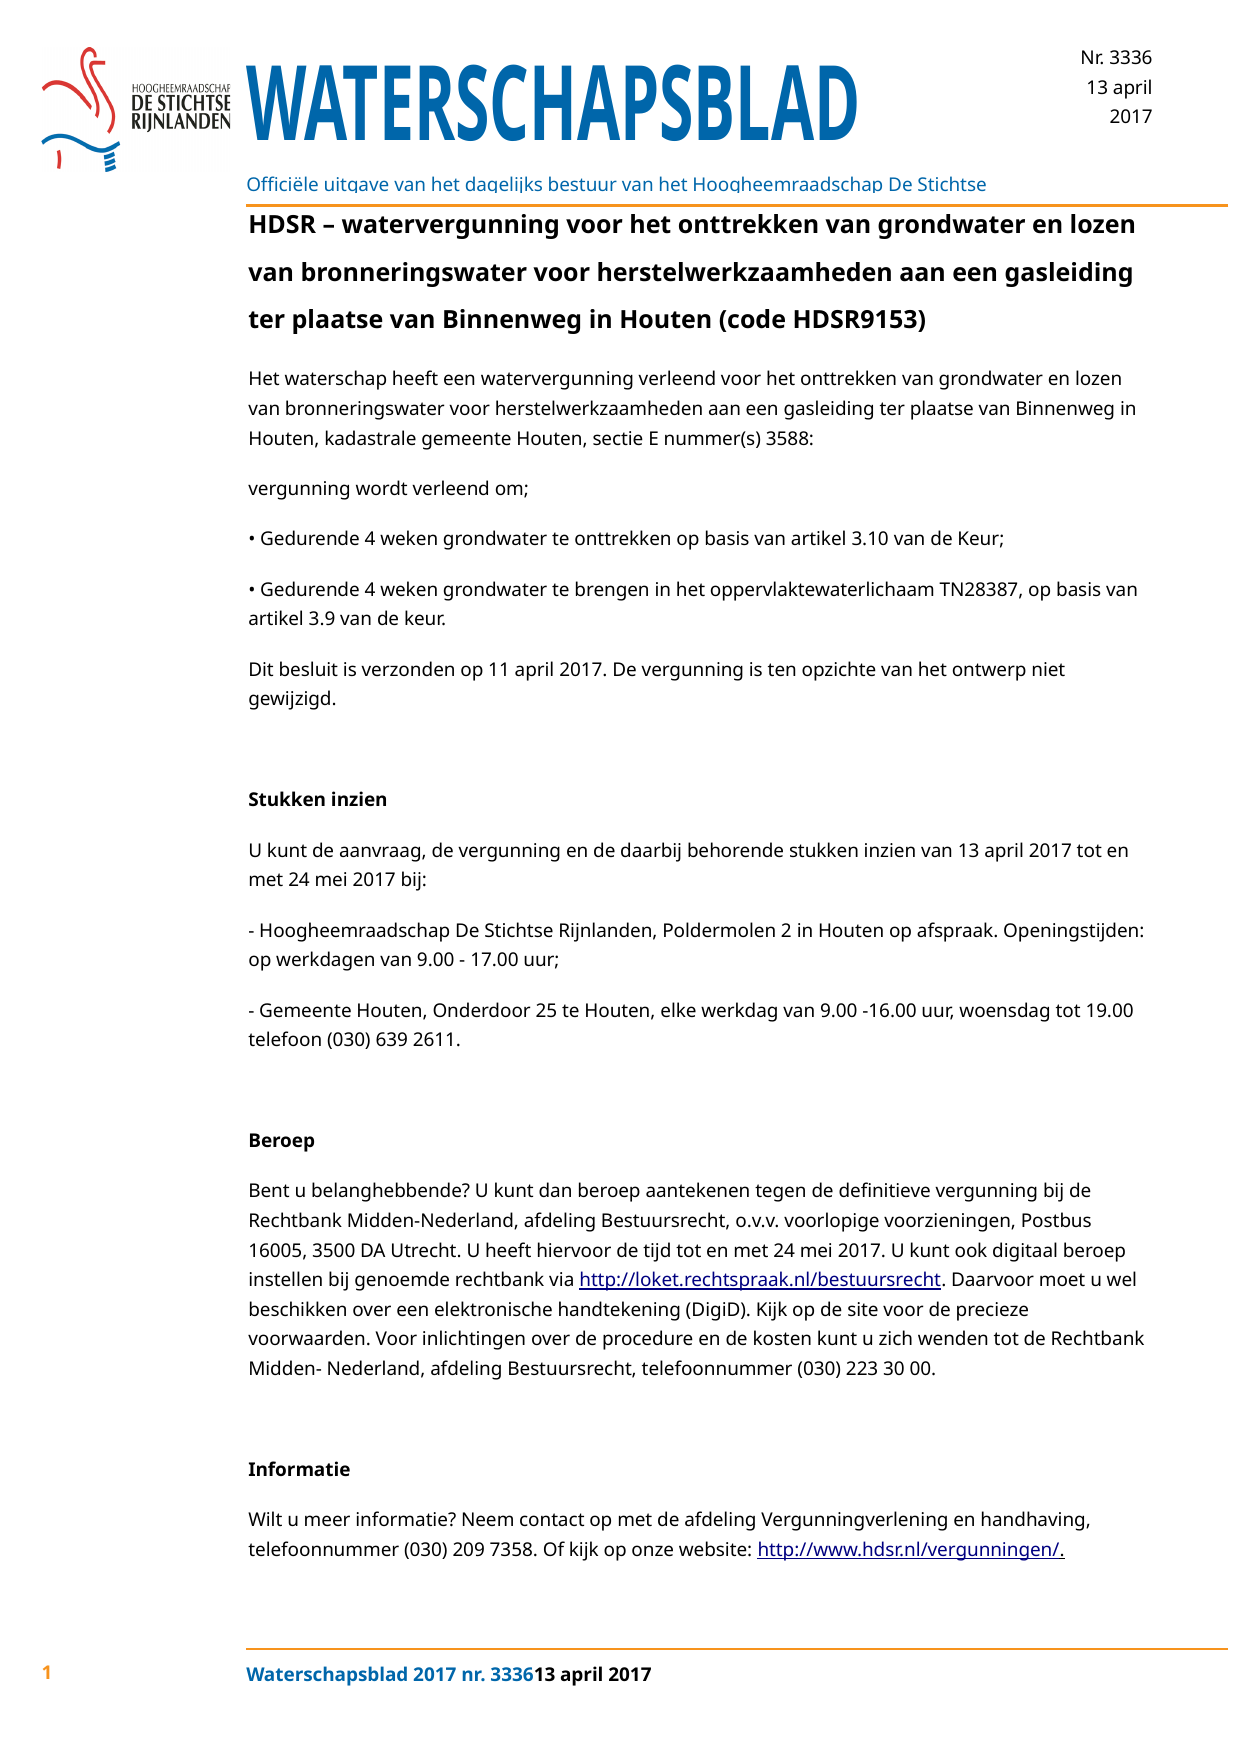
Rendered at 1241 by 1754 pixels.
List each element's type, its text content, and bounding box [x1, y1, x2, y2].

text Dit besluit is verzonden op 11 april 2017. De vergunning is ten opzichte van het ontwerp niet gewijzigd. [248, 656, 1152, 711]
text - Hoogheemraadschap De Stichtse Rijnlanden, Poldermolen 2 in Houten op afspraak. Openingstijden: op werkdagen van 9.00 - 17.00 uur; [248, 917, 1152, 972]
text Stukken inzien [248, 786, 1152, 812]
text • Gedurende 4 weken grondwater te brengen in het oppervlaktewaterlichaam TN28387, op basis van artikel 3.9 van de keur. [248, 576, 1152, 631]
text - Gemeente Houten, Onderdoor 25 te Houten, elke werkdag van 9.00 -16.00 uur, woensdag tot 19.00 telefoon (030) 639 2611. [248, 997, 1152, 1052]
text Informatie [248, 1456, 1152, 1482]
text Bent u belanghebbende? U kunt dan beroep aantekenen tegen de definitieve vergunning bij de Rechtbank Midden-Nederland, afdeling Bestuursrecht, o.v.v. voorlopige voorzieningen, Postbus 16005, 3500 DA Utrecht. U heeft hiervoor de tijd tot en met 24 mei 2017. U kunt ook digitaal beroep instellen bij genoemde rechtbank via http://loket.rechtspraak.nl/bestuursrecht. Daarvoor moet u wel beschikken over een elektronische handtekening (DigiD). Kijk op de site voor de precieze voorwaarden. Voor inlichtingen over de procedure en de kosten kunt u zich wenden tot de Rechtbank Midden- Nederland, afdeling Bestuursrecht, telefoonnummer (030) 223 30 00. [248, 1178, 1152, 1381]
picture [41, 47, 231, 172]
text Wilt u meer informatie? Neem contact op met de afdeling Vergunningverlening en handhaving, telefoonnummer (030) 209 7358. Of kijk op onze website: http://www.hdsr.nl/vergunningen/. [248, 1506, 1152, 1562]
text HDSR – watervergunning voor het onttrekken van grondwater en lozen van bronneringswater voor herstelwerkzaamheden aan een gasleiding ter plaatse van Binnenweg in Houten (code HDSR9153) [248, 207, 1152, 336]
text U kunt de aanvraag, de vergunning en de daarbij behorende stukken inzien van 13 april 2017 tot en met 24 mei 2017 bij: [248, 837, 1152, 892]
text vergunning wordt verleend om; [248, 475, 1152, 501]
text Beroep [248, 1127, 1152, 1153]
text • Gedurende 4 weken grondwater te onttrekken op basis van artikel 3.10 van de Keur; [248, 526, 1152, 551]
text Het waterschap heeft een watervergunning verleend voor het onttrekken van grondwater en lozen van bronneringswater voor herstelwerkzaamheden aan een gasleiding ter plaatse van Binnenweg in Houten, kadastrale gemeente Houten, sectie E nummer(s) 3588: [248, 366, 1152, 450]
